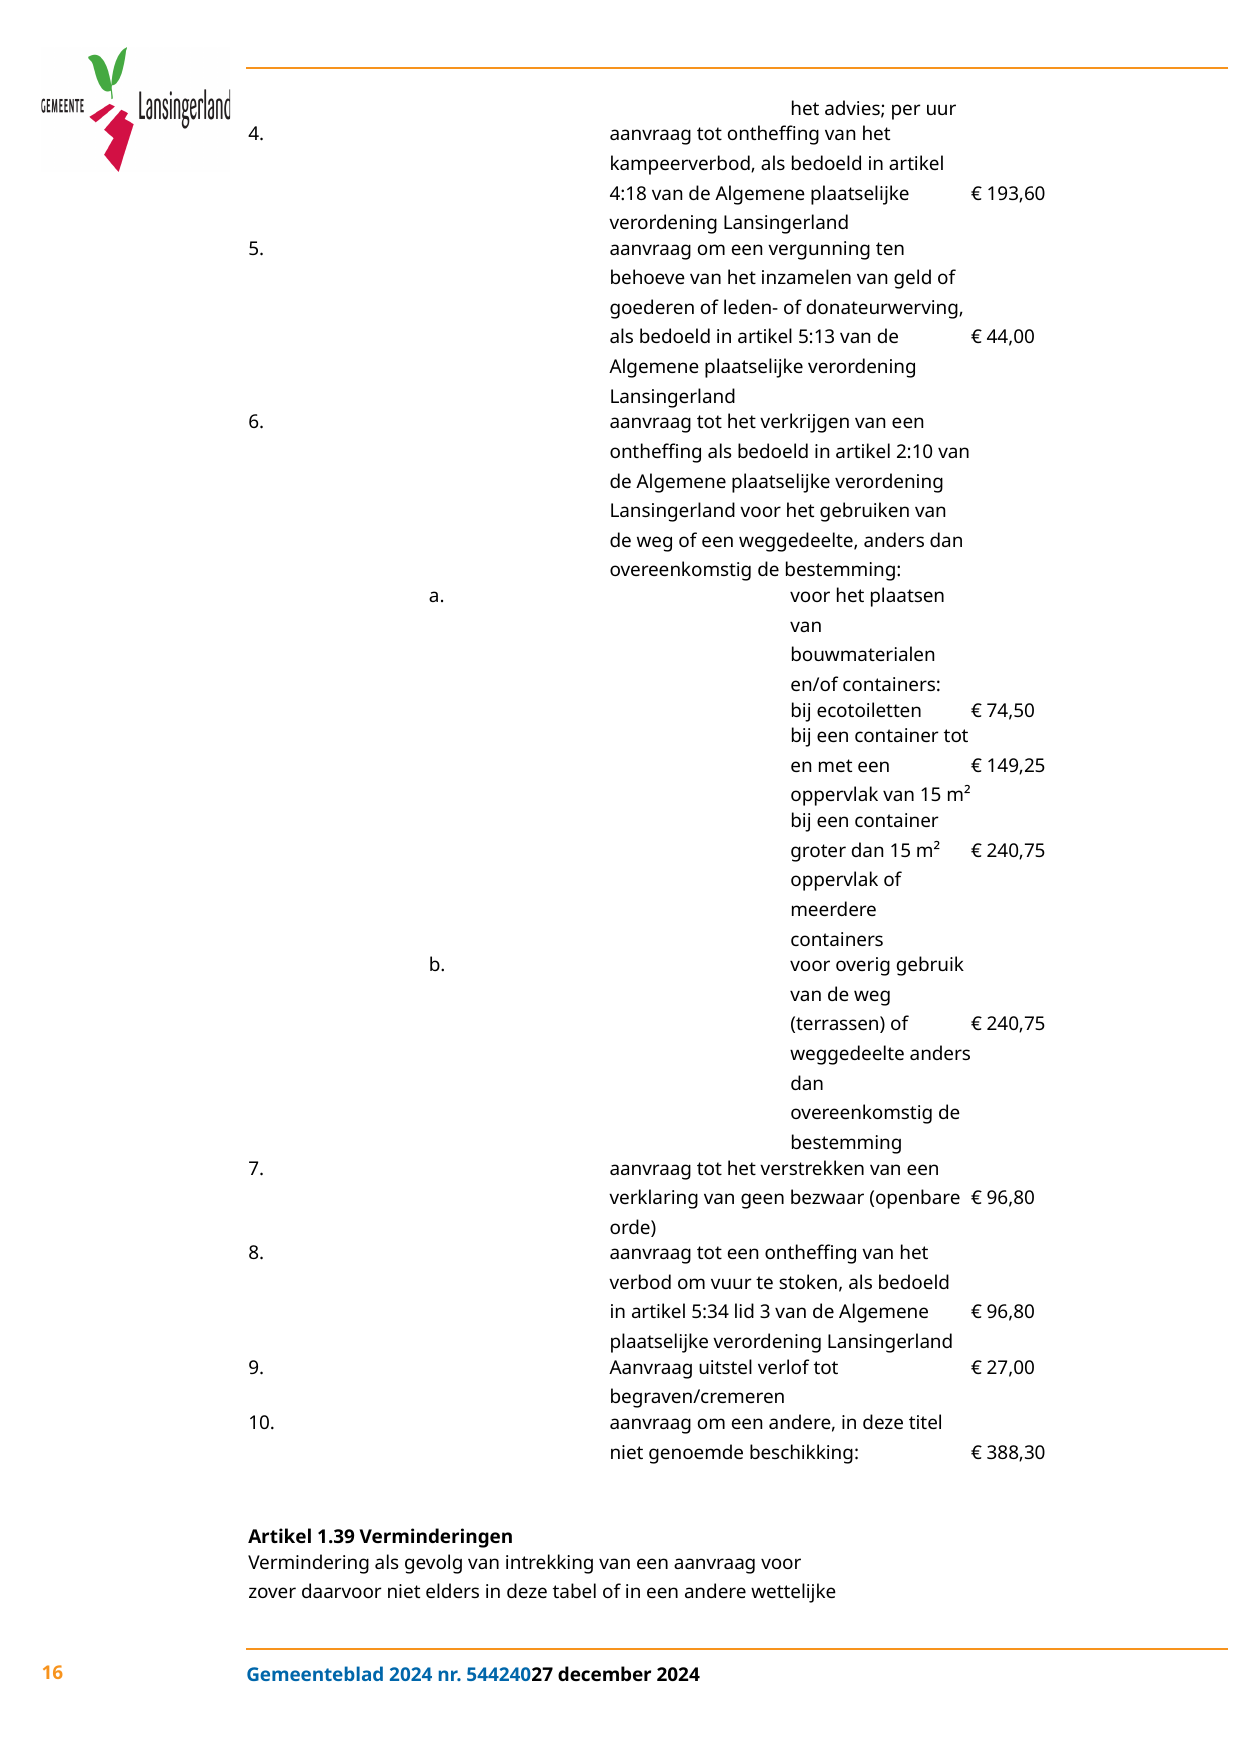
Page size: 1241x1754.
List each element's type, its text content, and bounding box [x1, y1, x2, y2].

table_cell € 96,80 [971, 1155, 1152, 1239]
table_cell € 74,50 [971, 697, 1152, 722]
table_cell aanvraag om een vergunning ten behoeve van het inzamelen van geld of goederen of leden- of donateurwerving, als bedoeld in artikel 5:13 van de Algemene plaatselijke verordening Lansingerland [609, 235, 971, 409]
table_cell bij een container groter dan 15 m² oppervlak of meerdere containers [790, 808, 971, 951]
table_cell aanvraag tot het verstrekken van een verklaring van geen bezwaar (openbare orde) [609, 1155, 971, 1239]
table_cell [248, 808, 429, 951]
table_cell 9. [248, 1354, 609, 1409]
table_cell a. [429, 582, 790, 697]
table_cell aanvraag om een andere, in deze titel niet genoemde beschikking: [609, 1409, 971, 1465]
table_cell [248, 723, 429, 807]
table_cell € 27,00 [971, 1354, 1152, 1409]
table_cell [971, 409, 1152, 582]
table_cell aanvraag tot ontheffing van het kampeerverbod, als bedoeld in artikel 4:18 van de Algemene plaatselijke verordening Lansingerland [609, 121, 971, 235]
table_cell € 240,75 [971, 951, 1152, 1155]
table_cell [248, 951, 429, 1155]
table_cell bij ecotoiletten [790, 697, 971, 722]
table_cell voor overig gebruik van de weg (terrassen) of weggedeelte anders dan overeenkomstig de bestemming [790, 951, 971, 1155]
table_cell 8. [248, 1240, 609, 1354]
table_cell [609, 1465, 790, 1490]
table_cell bij een container tot en met een oppervlak van 15 m² [790, 723, 971, 807]
table_cell [429, 697, 790, 722]
table_cell [429, 1465, 609, 1490]
table_cell [429, 808, 790, 951]
table_cell 4. [248, 121, 609, 235]
table_cell [429, 95, 790, 121]
table_cell het advies; per uur [790, 95, 971, 121]
table_cell € 388,30 [971, 1409, 1152, 1465]
table_cell [429, 723, 790, 807]
table_cell 6. [248, 409, 609, 582]
table_cell [248, 582, 429, 697]
table_cell € 44,00 [971, 235, 1152, 409]
table_cell € 96,80 [971, 1240, 1152, 1354]
table_cell 5. [248, 235, 609, 409]
table_cell voor het plaatsen van bouwmaterialen en/of containers: [790, 582, 971, 697]
table_cell Aanvraag uitstel verlof tot begraven/cremeren [609, 1354, 971, 1409]
table_cell Vermindering als gevolg van intrekking van een aanvraag voor zover daarvoor niet elders in deze tabel of in een andere wettelijke [248, 1549, 850, 1604]
table_cell [971, 1465, 1152, 1490]
table_cell [248, 697, 429, 722]
table_cell [248, 95, 429, 121]
table_header [850, 1523, 1152, 1549]
table_cell € 240,75 [971, 808, 1152, 951]
table_cell [971, 95, 1152, 121]
table_cell aanvraag tot het verkrijgen van een ontheffing als bedoeld in artikel 2:10 van de Algemene plaatselijke verordening Lansingerland voor het gebruiken van de weg of een weggedeelte, anders dan overeenkomstig de bestemming: [609, 409, 971, 582]
table_cell b. [429, 951, 790, 1155]
picture [41, 47, 231, 172]
table_cell aanvraag tot een ontheffing van het verbod om vuur te stoken, als bedoeld in artikel 5:34 lid 3 van de Algemene plaatselijke verordening Lansingerland [609, 1240, 971, 1354]
table_cell [971, 582, 1152, 697]
table_cell € 193,60 [971, 121, 1152, 235]
table_cell [850, 1549, 1152, 1604]
table_cell [790, 1465, 971, 1490]
table_cell 10. [248, 1409, 609, 1465]
table_cell [248, 1465, 429, 1490]
table_header Artikel 1.39 Verminderingen [248, 1523, 850, 1549]
table_cell 7. [248, 1155, 609, 1239]
table_cell € 149,25 [971, 723, 1152, 807]
